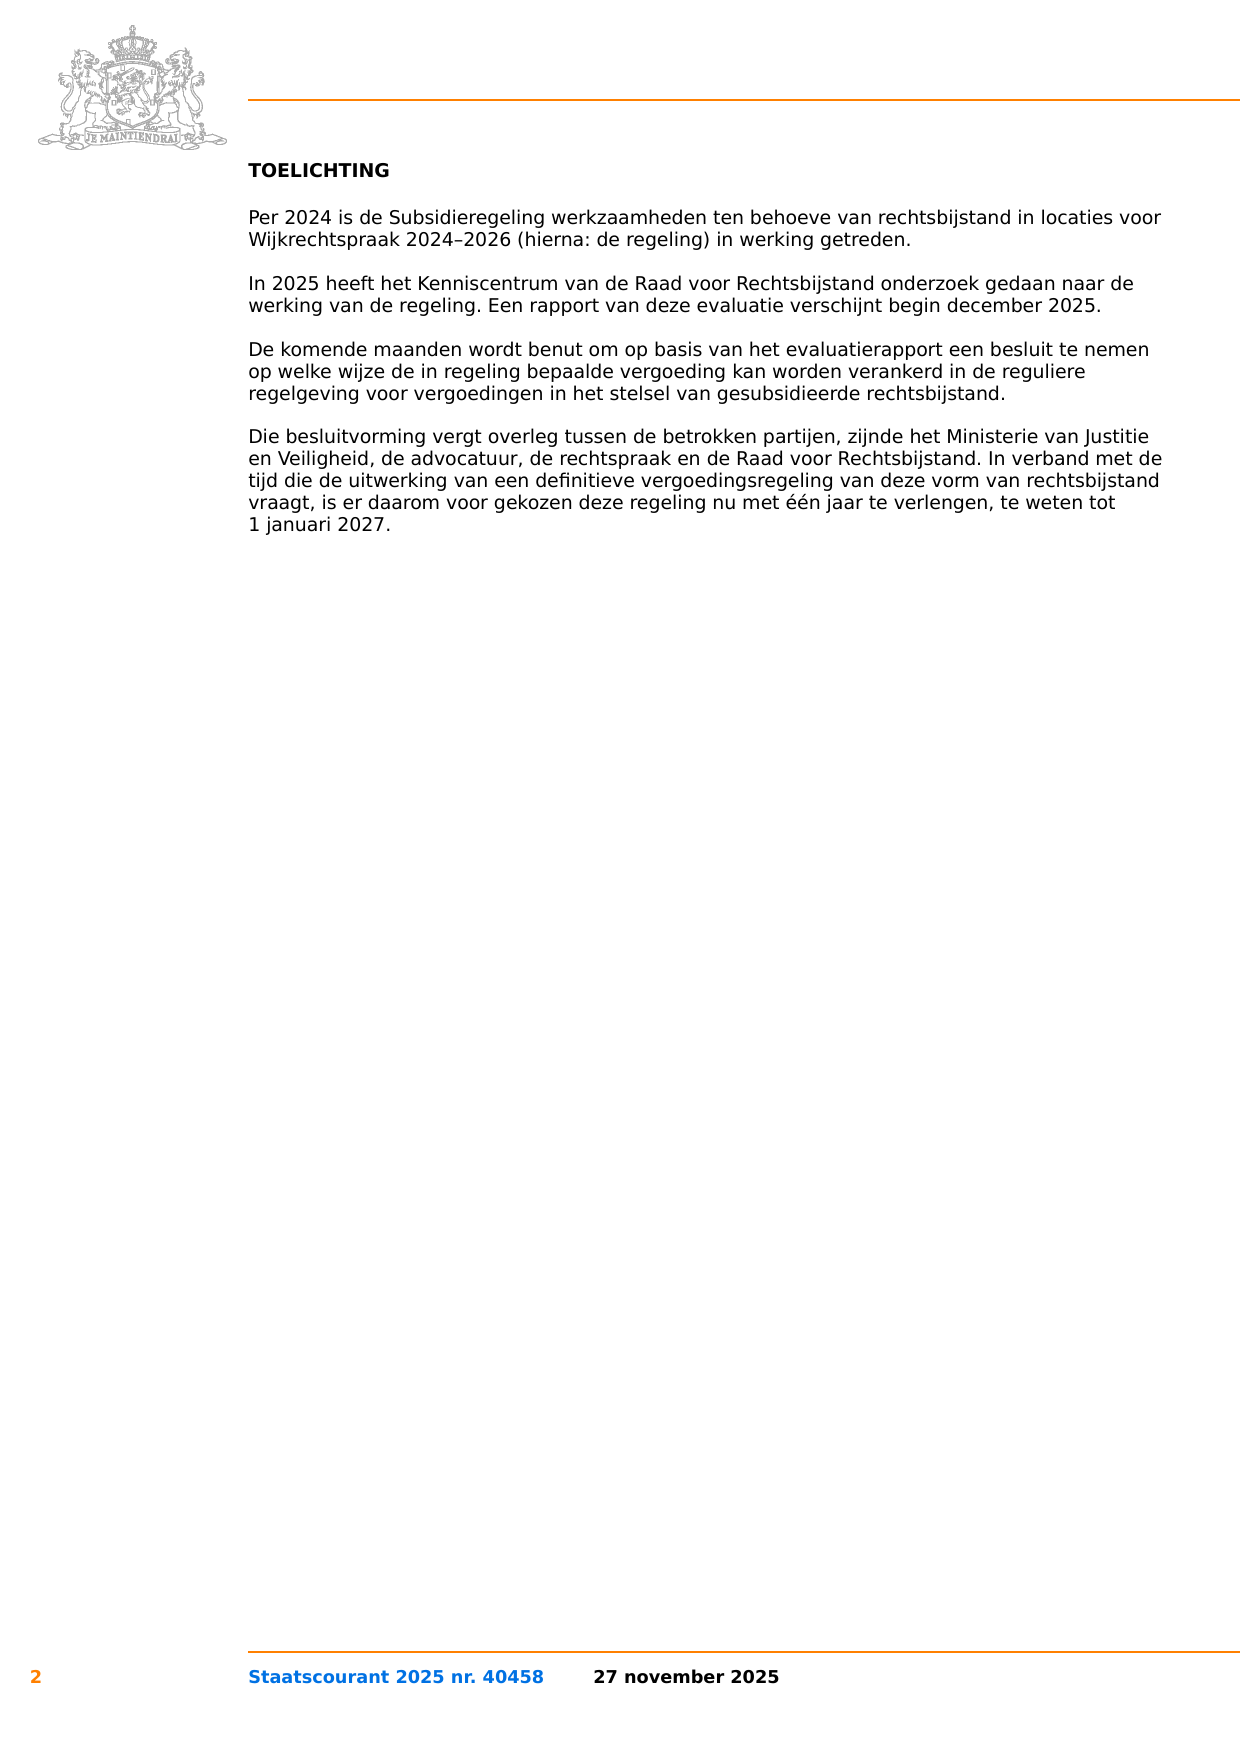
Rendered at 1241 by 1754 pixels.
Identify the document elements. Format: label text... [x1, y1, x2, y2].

text De komende maanden wordt benut om op basis van het evaluatierapport een besluit te nemen op welke wijze de in regeling bepaalde vergoeding kan worden verankerd in de reguliere regelgeving voor vergoedingen in het stelsel van gesubsidieerde rechtsbijstand. [248, 338, 1163, 404]
text Per 2024 is de Subsidieregeling werkzaamheden ten behoeve van rechtsbijstand in locaties voor Wijkrechtspraak 2024–2026 (hierna: de regeling) in werking getreden. [248, 207, 1163, 251]
picture [38, 25, 227, 150]
text Die besluitvorming vergt overleg tussen de betrokken partijen, zijnde het Ministerie van Justitie en Veiligheid, de advocatuur, de rechtspraak en de Raad voor Rechtsbijstand. In verband met de tijd die de uitwerking van een definitieve vergoedingsregeling van deze vorm van rechtsbijstand vraagt, is er daarom voor gekozen deze regeling nu met één jaar te verlengen, te weten tot 1 januari 2027. [248, 426, 1163, 536]
text In 2025 heeft het Kenniscentrum van de Raad voor Rechtsbijstand onderzoek gedaan naar de werking van de regeling. Een rapport van deze evaluatie verschijnt begin december 2025. [248, 273, 1163, 317]
subtitle TOELICHTING [248, 160, 1163, 182]
